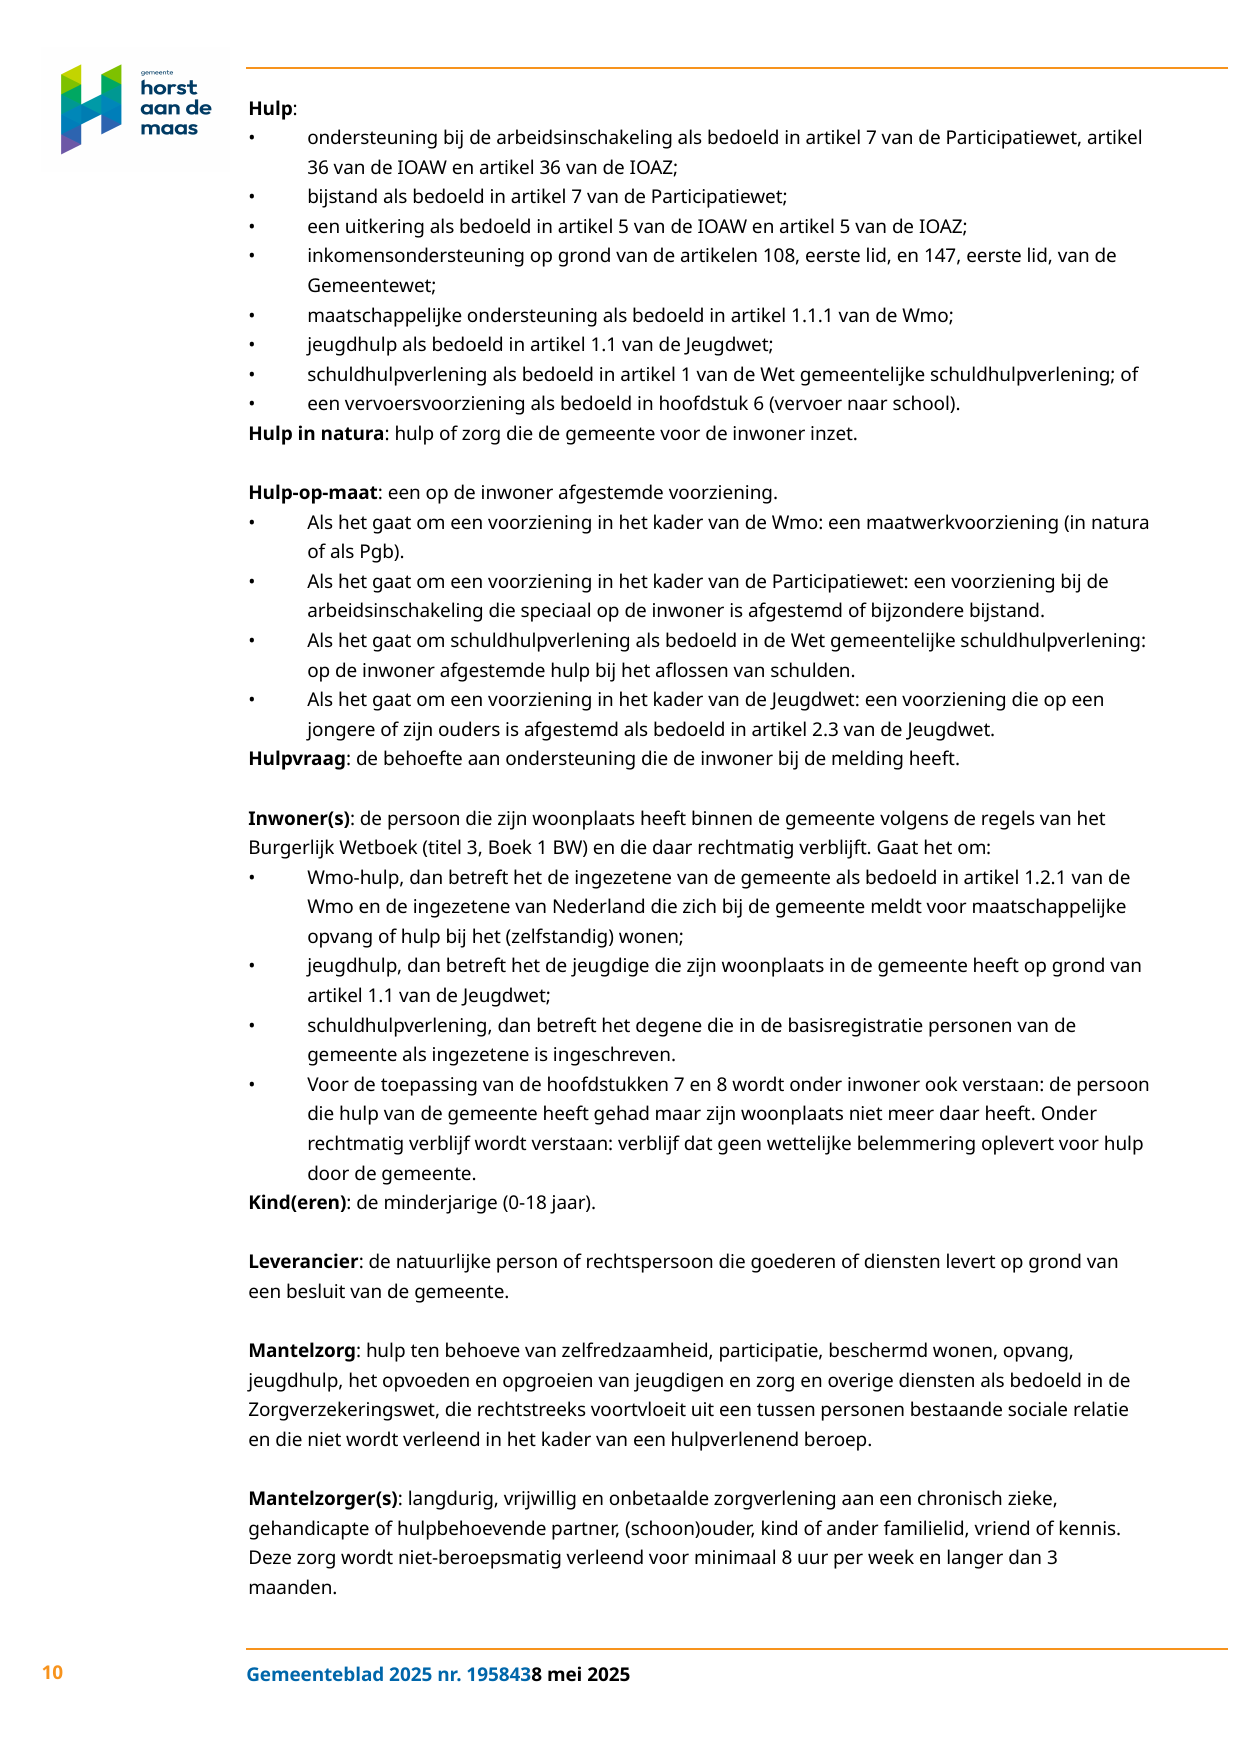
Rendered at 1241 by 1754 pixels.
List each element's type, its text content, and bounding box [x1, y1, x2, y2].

list Als het gaat om een voorziening in het kader van de Participatiewet: een voorziening bij de arbeidsinschakeling die speciaal op de inwoner is afgestemd of bijzondere bijstand. [248, 568, 1152, 623]
list jeugdhulp als bedoeld in artikel 1.1 van de Jeugdwet; [248, 331, 1152, 357]
list maatschappelijke ondersteuning als bedoeld in artikel 1.1.1 van de Wmo; [248, 302, 1152, 328]
list schuldhulpverlening als bedoeld in artikel 1 van de Wet gemeentelijke schuldhulpverlening; of [248, 361, 1152, 387]
list een vervoersvoorziening als bedoeld in hoofdstuk 6 (vervoer naar school). [248, 391, 1152, 416]
list inkomensondersteuning op grond van de artikelen 108, eerste lid, en 147, eerste lid, van de Gemeentewet; [248, 243, 1152, 298]
list Als het gaat om een voorziening in het kader van de Wmo: een maatwerkvoorziening (in natura of als Pgb). [248, 509, 1152, 564]
text Hulpvraag: de behoefte aan ondersteuning die de inwoner bij de melding heeft. [248, 746, 1152, 771]
text Mantelzorger(s): langdurig, vrijwillig en onbetaalde zorgverlening aan een chronisch zieke, gehandicapte of hulpbehoevende partner, (schoon)ouder, kind of ander familielid, vriend of kennis. Deze zorg wordt niet-beroepsmatig verleend voor minimaal 8 uur per week en langer dan 3 maanden. [248, 1485, 1152, 1600]
list Als het gaat om schuldhulpverlening als bedoeld in de Wet gemeentelijke schuldhulpverlening: op de inwoner afgestemde hulp bij het aflossen van schulden. [248, 627, 1152, 683]
list bijstand als bedoeld in artikel 7 van de Participatiewet; [248, 183, 1152, 209]
text Inwoner(s): de persoon die zijn woonplaats heeft binnen de gemeente volgens de regels van het Burgerlijk Wetboek (titel 3, Boek 1 BW) en die daar rechtmatig verblijft. Gaat het om: [248, 805, 1152, 860]
list jeugdhulp, dan betreft het de jeugdige die zijn woonplaats in de gemeente heeft op grond van artikel 1.1 van de Jeugdwet; [248, 953, 1152, 1008]
list schuldhulpverlening, dan betreft het degene die in de basisregistratie personen van de gemeente als ingezetene is ingeschreven. [248, 1012, 1152, 1067]
list Als het gaat om een voorziening in het kader van de Jeugdwet: een voorziening die op een jongere of zijn ouders is afgestemd als bedoeld in artikel 2.3 van de Jeugdwet. [248, 686, 1152, 742]
text Kind(eren): de minderjarige (0-18 jaar). [248, 1189, 1152, 1215]
text Hulp-op-maat: een op de inwoner afgestemde voorziening. [248, 479, 1152, 505]
text Mantelzorg: hulp ten behoeve van zelfredzaamheid, participatie, beschermd wonen, opvang, jeugdhulp, het opvoeden en opgroeien van jeugdigen en zorg en overige diensten als bedoeld in de Zorgverzekeringswet, die rechtstreeks voortvloeit uit een tussen personen bestaande sociale relatie en die niet wordt verleend in het kader van een hulpverlenend beroep. [248, 1337, 1152, 1452]
text Leverancier: de natuurlijke person of rechtspersoon die goederen of diensten levert op grond van een besluit van de gemeente. [248, 1248, 1152, 1304]
list Wmo-hulp, dan betreft het de ingezetene van de gemeente als bedoeld in artikel 1.2.1 van de Wmo en de ingezetene van Nederland die zich bij de gemeente meldt voor maatschappelijke opvang of hulp bij het (zelfstandig) wonen; [248, 864, 1152, 949]
list Voor de toepassing van de hoofdstukken 7 en 8 wordt onder inwoner ook verstaan: de persoon die hulp van de gemeente heeft gehad maar zijn woonplaats niet meer daar heeft. Onder rechtmatig verblijf wordt verstaan: verblijf dat geen wettelijke belemmering oplevert voor hulp door de gemeente. [248, 1071, 1152, 1186]
text Hulp: [248, 95, 1152, 121]
list ondersteuning bij de arbeidsinschakeling als bedoeld in artikel 7 van de Participatiewet, artikel 36 van de IOAW en artikel 36 van de IOAZ; [248, 124, 1152, 180]
list een uitkering als bedoeld in artikel 5 van de IOAW en artikel 5 van de IOAZ; [248, 213, 1152, 239]
text Hulp in natura: hulp of zorg die de gemeente voor de inwoner inzet. [248, 420, 1152, 446]
picture [41, 47, 231, 172]
